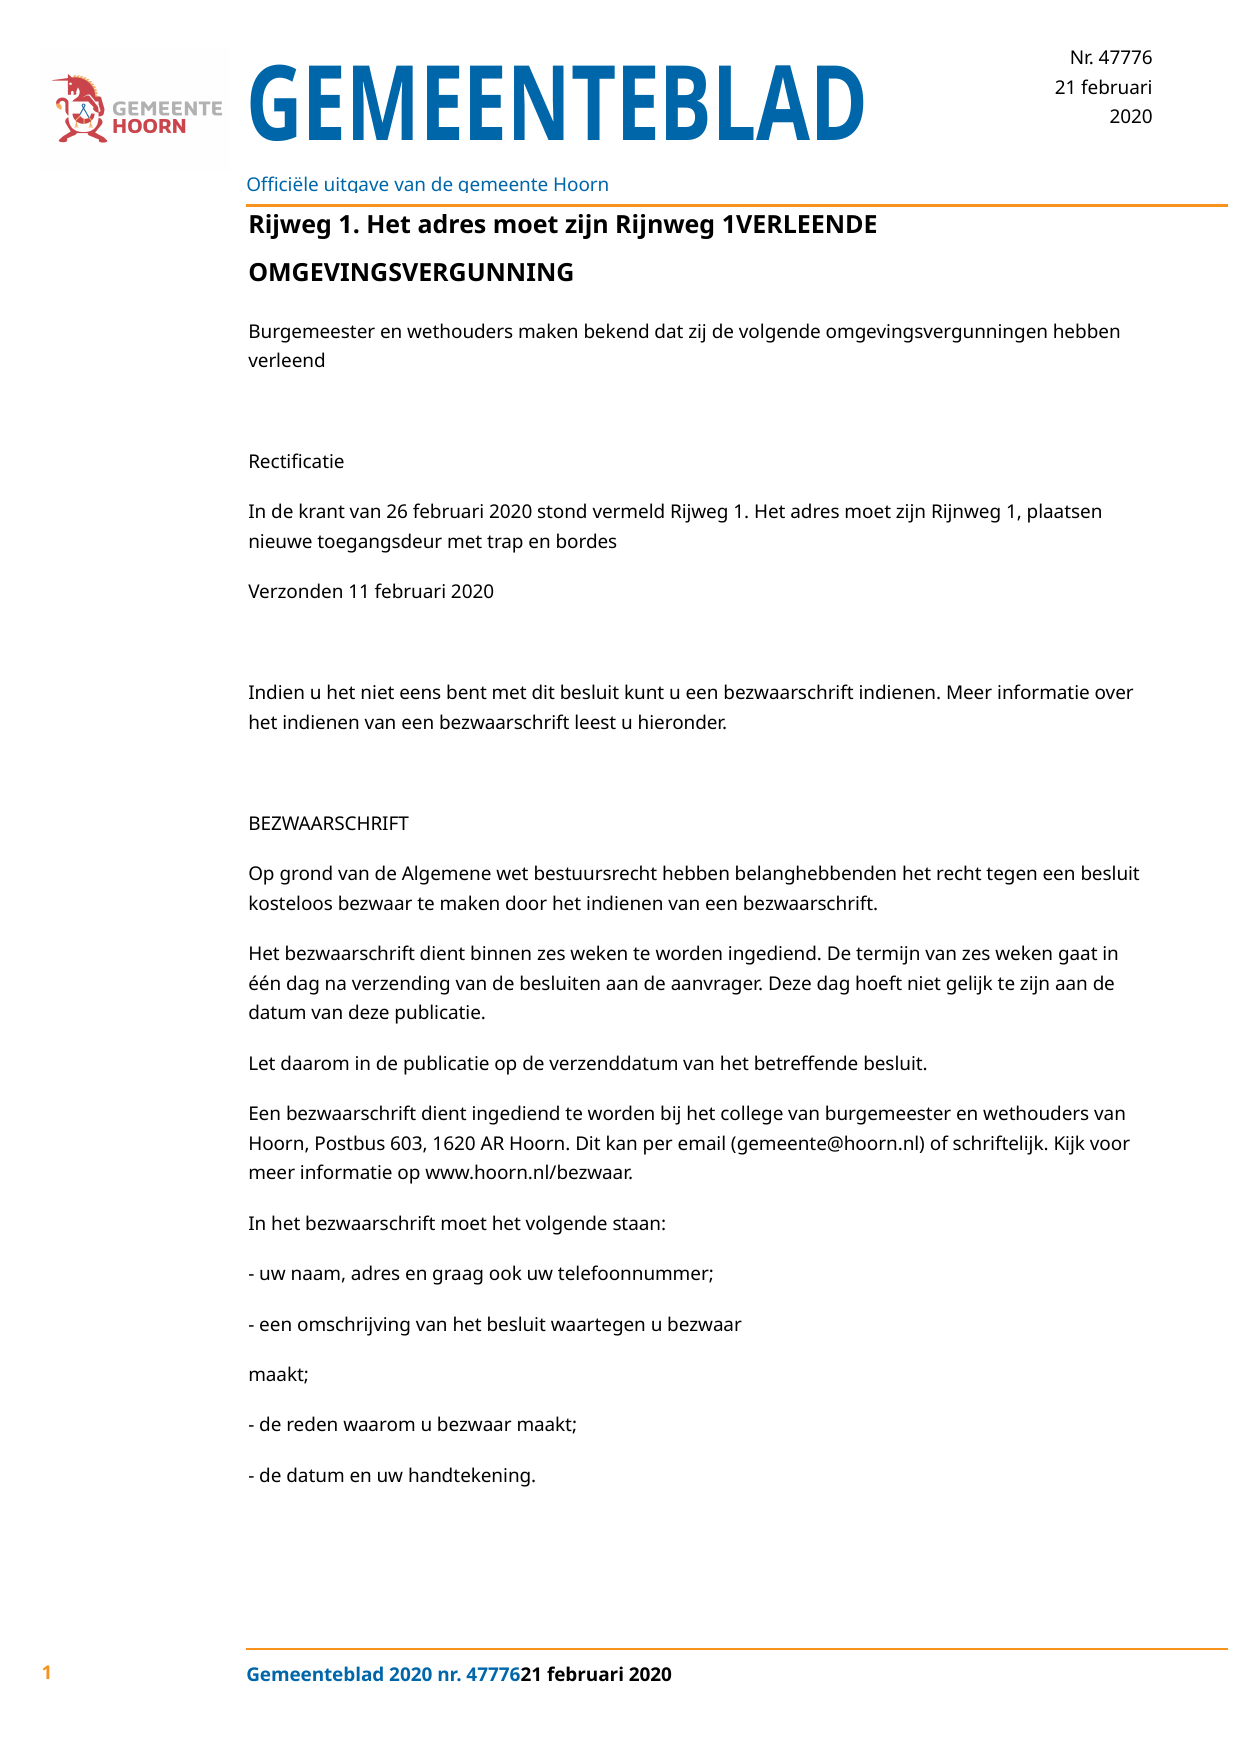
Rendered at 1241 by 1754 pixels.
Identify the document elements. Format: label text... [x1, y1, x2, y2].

text Rijweg 1. Het adres moet zijn Rijnweg 1VERLEENDE OMGEVINGSVERGUNNING [248, 207, 1152, 288]
text Let daarom in de publicatie op de verzenddatum van het betreffende besluit. [248, 1050, 1152, 1076]
text Het bezwaarschrift dient binnen zes weken te worden ingediend. De termijn van zes weken gaat in één dag na verzending van de besluiten aan de aanvrager. Deze dag hoeft niet gelijk te zijn aan de datum van deze publicatie. [248, 940, 1152, 1025]
text Verzonden 11 februari 2020 [248, 579, 1152, 604]
text Burgemeester en wethouders maken bekend dat zij de volgende omgevingsvergunningen hebben verleend [248, 318, 1152, 373]
text - een omschrijving van het besluit waartegen u bezwaar [248, 1311, 1152, 1337]
text Een bezwaarschrift dient ingediend te worden bij het college van burgemeester en wethouders van Hoorn, Postbus 603, 1620 AR Hoorn. Dit kan per email (gemeente@hoorn.nl) of schriftelijk. Kijk voor meer informatie op www.hoorn.nl/bezwaar. [248, 1100, 1152, 1185]
text maakt; [248, 1361, 1152, 1387]
text Indien u het niet eens bent met dit besluit kunt u een bezwaarschrift indienen. Meer informatie over het indienen van een bezwaarschrift leest u hieronder. [248, 679, 1152, 735]
text In de krant van 26 februari 2020 stond vermeld Rijweg 1. Het adres moet zijn Rijnweg 1, plaatsen nieuwe toegangsdeur met trap en bordes [248, 499, 1152, 554]
text Rectificatie [248, 448, 1152, 474]
text In het bezwaarschrift moet het volgende staan: [248, 1210, 1152, 1236]
text - uw naam, adres en graag ook uw telefoonnummer; [248, 1260, 1152, 1286]
text - de datum en uw handtekening. [248, 1462, 1152, 1488]
picture [41, 47, 231, 172]
text BEZWAARSCHRIFT [248, 810, 1152, 836]
text Op grond van de Algemene wet bestuursrecht hebben belanghebbenden het recht tegen een besluit kosteloos bezwaar te maken door het indienen van een bezwaarschrift. [248, 860, 1152, 916]
text - de reden waarom u bezwaar maakt; [248, 1412, 1152, 1437]
